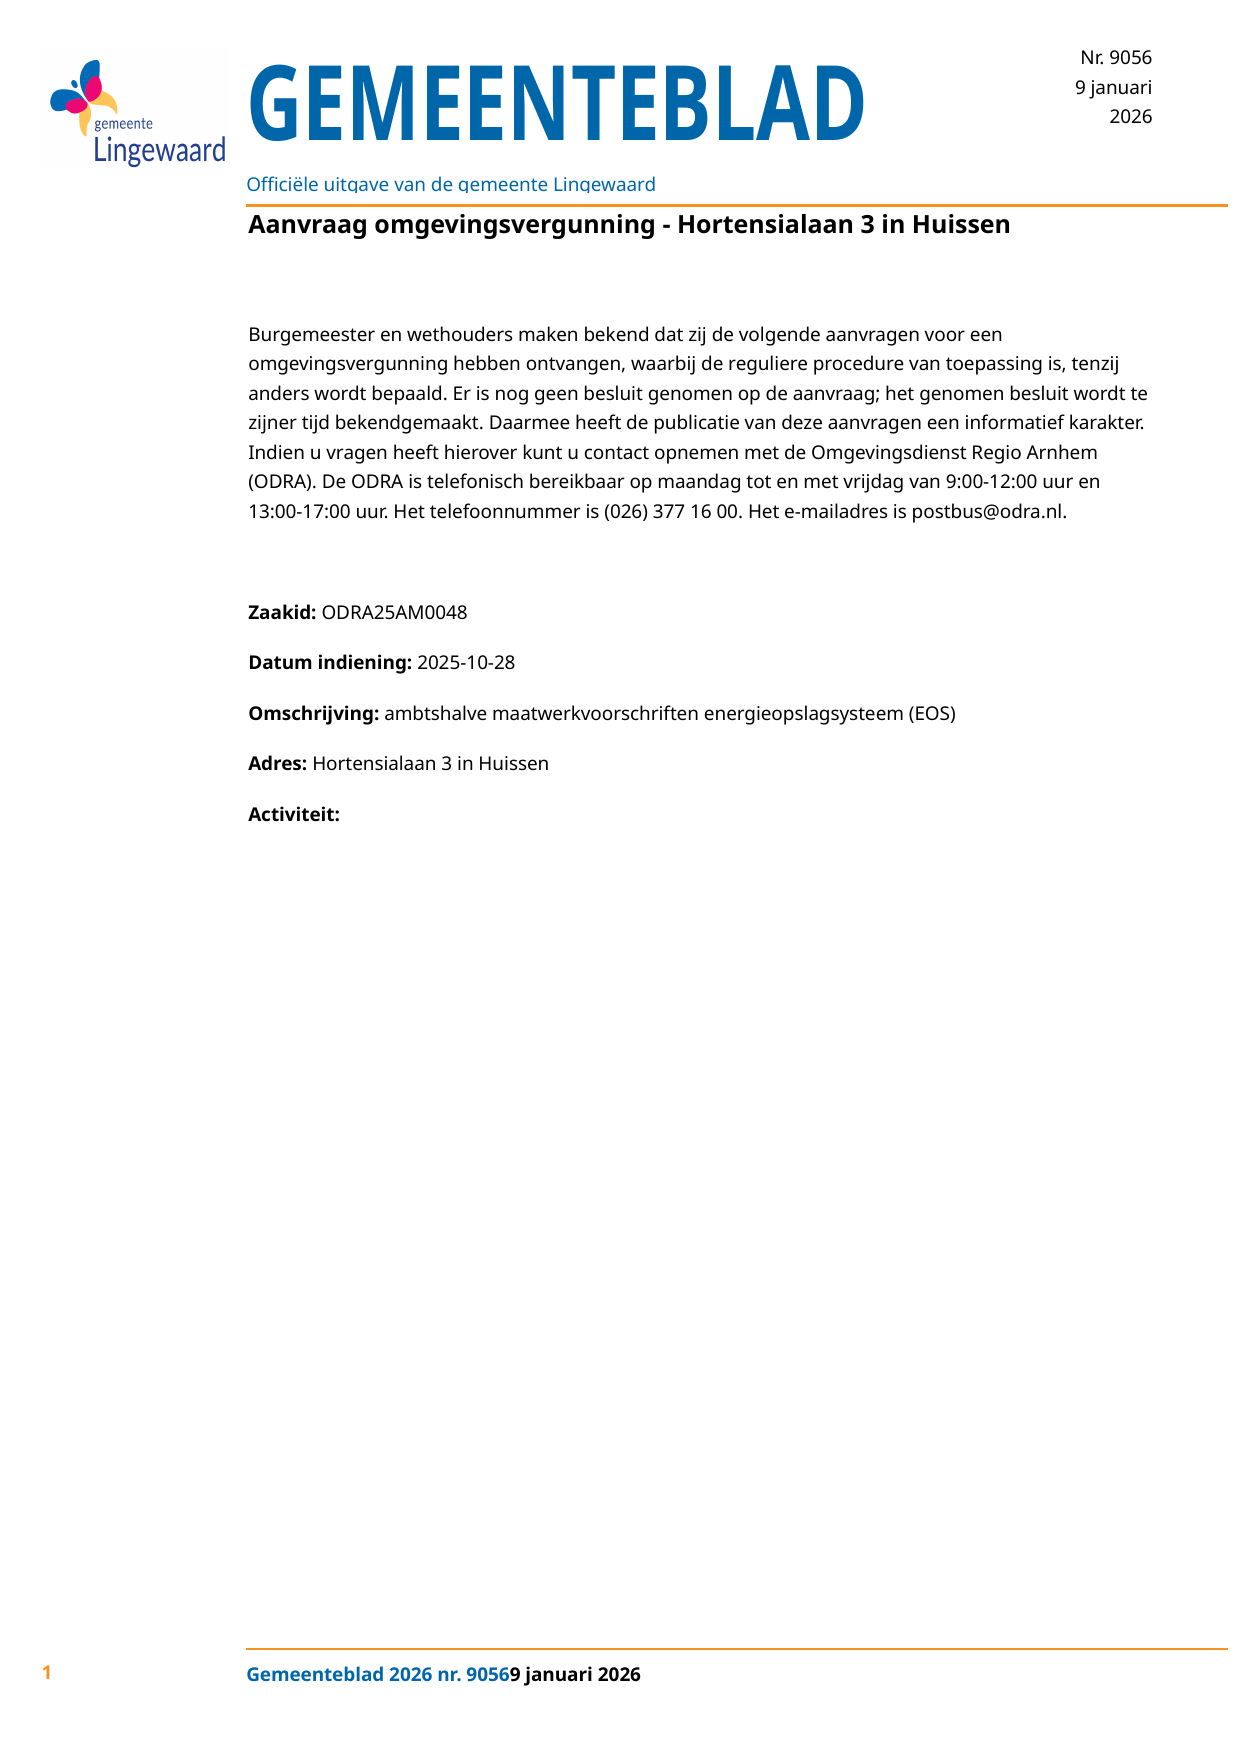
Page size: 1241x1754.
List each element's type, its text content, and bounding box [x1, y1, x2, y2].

text Aanvraag omgevingsvergunning - Hortensialaan 3 in Huissen [248, 207, 1152, 241]
text Datum indiening: 2025-10-28 [248, 649, 1152, 675]
text Activiteit: [248, 801, 1152, 826]
text Zaakid: ODRA25AM0048 [248, 599, 1152, 625]
text Burgemeester en wethouders maken bekend dat zij de volgende aanvragen voor een omgevingsvergunning hebben ontvangen, waarbij de reguliere procedure van toepassing is, tenzij anders wordt bepaald. Er is nog geen besluit genomen op de aanvraag; het genomen besluit wordt te zijner tijd bekendgemaakt. Daarmee heeft de publicatie van deze aanvragen een informatief karakter. Indien u vragen heeft hierover kunt u contact opnemen met de Omgevingsdienst Regio Arnhem (ODRA). De ODRA is telefonisch bereikbaar op maandag tot en met vrijdag van 9:00-12:00 uur en 13:00-17:00 uur. Het telefoonnummer is (026) 377 16 00. Het e-mailadres is postbus@odra.nl. [248, 321, 1152, 524]
text Adres: Hortensialaan 3 in Huissen [248, 750, 1152, 776]
text Omschrijving: ambtshalve maatwerkvoorschriften energieopslagsysteem (EOS) [248, 700, 1152, 726]
picture [41, 47, 231, 172]
